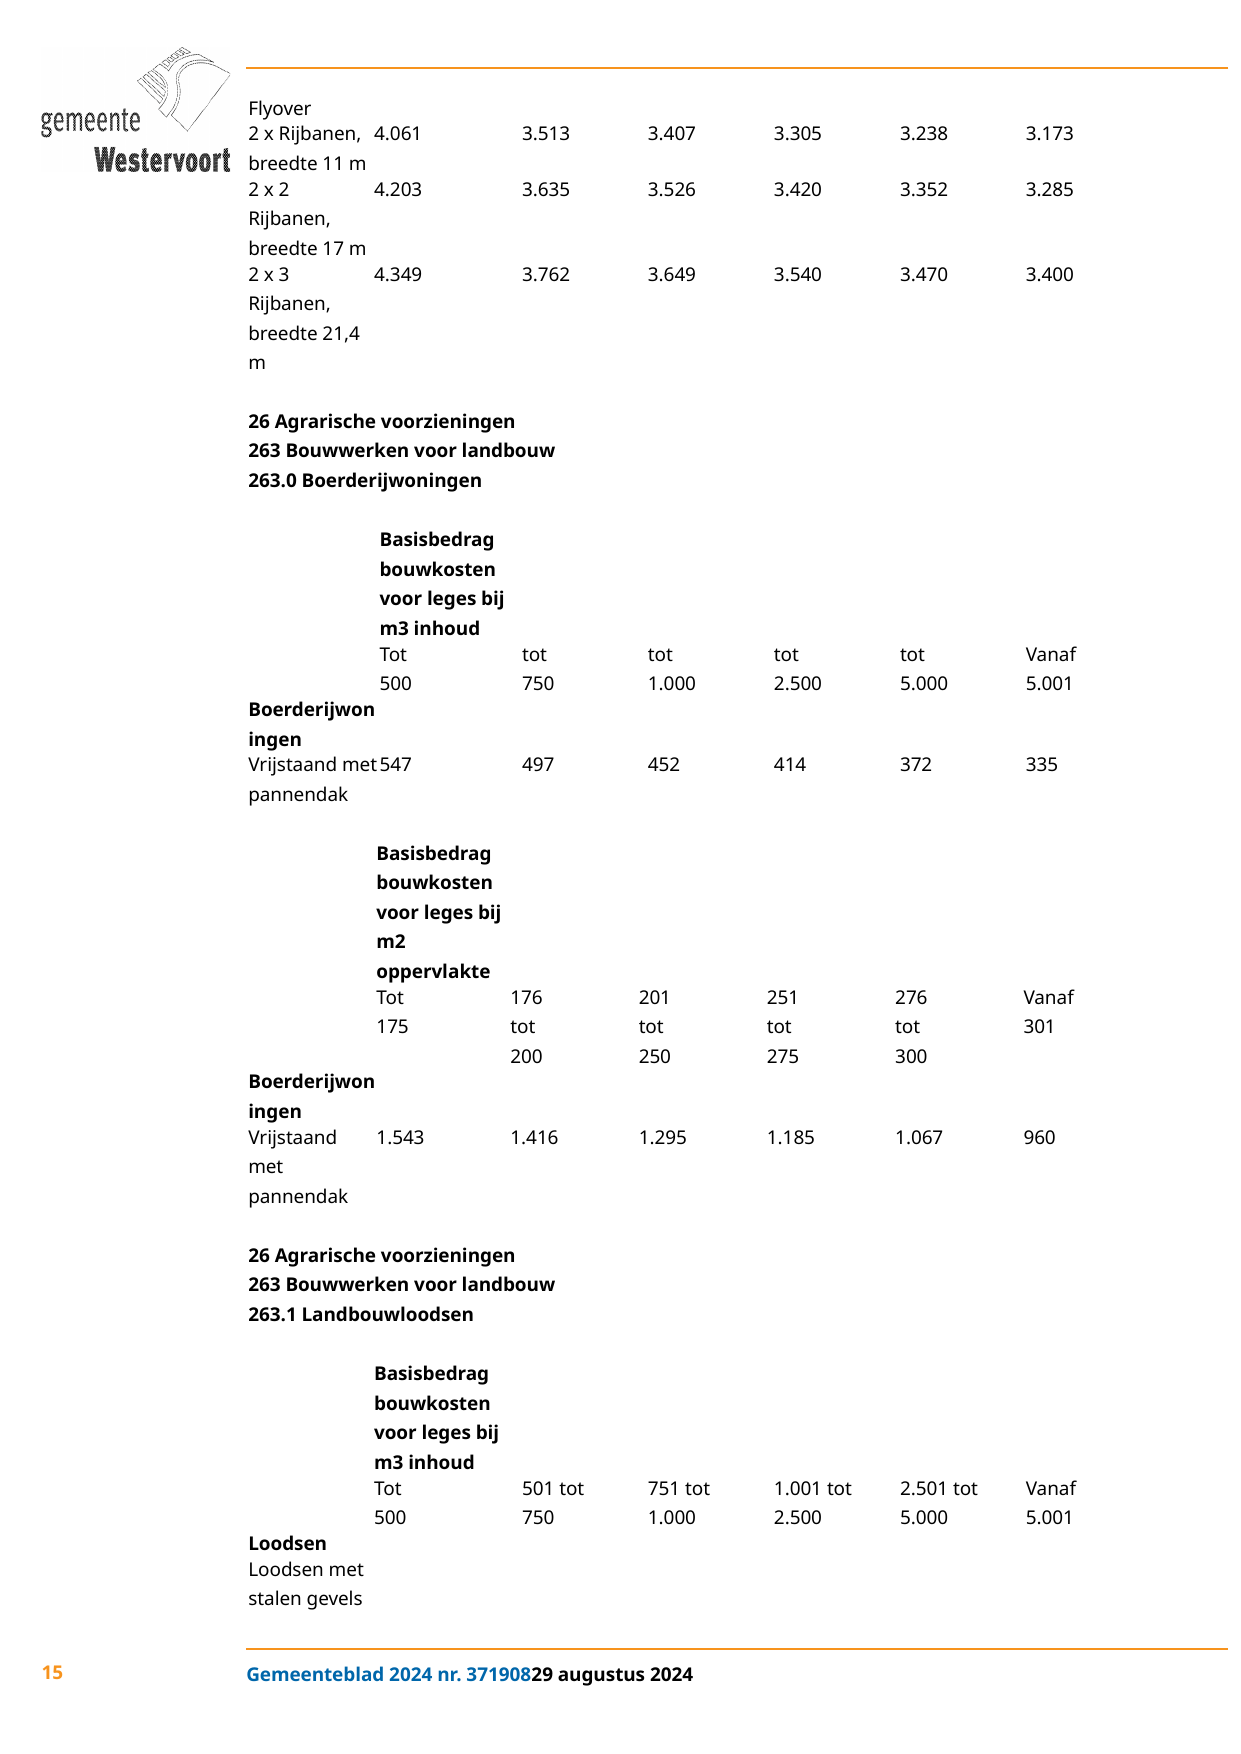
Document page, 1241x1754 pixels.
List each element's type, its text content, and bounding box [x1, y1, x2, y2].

table_cell [522, 1556, 648, 1611]
table_cell 4.203 [374, 176, 522, 261]
table_cell [648, 95, 774, 121]
table_cell [900, 696, 1026, 752]
table_header Basisbedrag bouwkosten voor leges bij m3 inhoud [374, 1360, 522, 1475]
table_cell [376, 1069, 510, 1124]
table_cell [1026, 696, 1152, 752]
table_cell 1.543 [376, 1124, 510, 1209]
table_cell 3.635 [522, 176, 648, 261]
table_cell 751 tot 1.000 [648, 1475, 774, 1530]
table_cell [522, 1530, 648, 1556]
table_cell 2 x Rijbanen, breedte 11 m [248, 121, 374, 176]
table_cell 960 [1023, 1124, 1152, 1209]
table_cell 3.400 [1026, 261, 1152, 375]
table_header [248, 1360, 374, 1475]
table_cell Boerderijwoningen [248, 696, 379, 752]
table_cell [900, 95, 1026, 121]
table_cell tot 1.000 [648, 641, 774, 696]
text 263 Bouwwerken voor landbouw [248, 438, 1152, 463]
table_cell tot 2.500 [774, 641, 900, 696]
table_cell [374, 95, 522, 121]
table_cell 3.420 [774, 176, 900, 261]
picture [41, 47, 231, 172]
table_cell [900, 1556, 1026, 1611]
table_cell [648, 1556, 774, 1611]
text 26 Agrarische voorzieningen [248, 408, 1152, 434]
table_header Basisbedrag bouwkosten voor leges bij m2 oppervlakte [376, 840, 510, 984]
table_cell 547 [379, 752, 522, 807]
table_cell 251 tot 275 [767, 984, 895, 1069]
table_cell 201 tot 250 [639, 984, 767, 1069]
table_cell [900, 1530, 1026, 1556]
table_cell [1026, 1530, 1152, 1556]
table_cell Flyover [248, 95, 374, 121]
table_cell [895, 1069, 1023, 1124]
table_cell 3.470 [900, 261, 1026, 375]
table_cell Loodsen met stalen gevels [248, 1556, 374, 1611]
table_cell Loodsen [248, 1530, 374, 1556]
table_cell 4.061 [374, 121, 522, 176]
table_cell 1.185 [767, 1124, 895, 1209]
table_cell Tot 175 [376, 984, 510, 1069]
table_cell Boerderijwoningen [248, 1069, 376, 1124]
table_cell Vanaf 301 [1023, 984, 1152, 1069]
table_cell 3.285 [1026, 176, 1152, 261]
table_cell [648, 696, 774, 752]
table_cell [248, 984, 376, 1069]
table_header [248, 526, 379, 641]
table_cell 3.513 [522, 121, 648, 176]
table_cell 1.295 [639, 1124, 767, 1209]
table_cell [510, 1069, 638, 1124]
table_cell [1026, 1556, 1152, 1611]
table_cell Vanaf 5.001 [1026, 641, 1152, 696]
table_cell 3.762 [522, 261, 648, 375]
table_cell Vrijstaand met pannendak [248, 1124, 376, 1209]
table_header Basisbedrag bouwkosten voor leges bij m3 inhoud [379, 526, 522, 641]
table_cell 1.067 [895, 1124, 1023, 1209]
table_cell 452 [648, 752, 774, 807]
table_cell [248, 641, 379, 696]
table_cell 3.305 [774, 121, 900, 176]
table_cell [379, 696, 522, 752]
table_cell 3.540 [774, 261, 900, 375]
table_cell 497 [522, 752, 648, 807]
table_cell 501 tot 750 [522, 1475, 648, 1530]
table_header [248, 840, 376, 984]
table_cell [248, 1475, 374, 1530]
table_cell 3.526 [648, 176, 774, 261]
table_cell 2.501 tot 5.000 [900, 1475, 1026, 1530]
table_cell 3.407 [648, 121, 774, 176]
table_cell 372 [900, 752, 1026, 807]
table_cell [639, 1069, 767, 1124]
table_cell Tot 500 [374, 1475, 522, 1530]
table_cell tot 5.000 [900, 641, 1026, 696]
table_cell Tot 500 [379, 641, 522, 696]
table_cell 176 tot 200 [510, 984, 638, 1069]
text 26 Agrarische voorzieningen [248, 1242, 1152, 1267]
table_cell 4.349 [374, 261, 522, 375]
table_cell [774, 696, 900, 752]
table_cell 3.649 [648, 261, 774, 375]
text 263 Bouwwerken voor landbouw [248, 1271, 1152, 1297]
table_cell 2 x 2 Rijbanen, breedte 17 m [248, 176, 374, 261]
table_cell [648, 1530, 774, 1556]
table_cell 3.173 [1026, 121, 1152, 176]
table_cell 3.238 [900, 121, 1026, 176]
table_cell [774, 1530, 900, 1556]
table_cell 276 tot 300 [895, 984, 1023, 1069]
table_cell Vrijstaand met pannendak [248, 752, 379, 807]
table_cell Vanaf 5.001 [1026, 1475, 1152, 1530]
table_cell [522, 95, 648, 121]
text 263.0 Boerderijwoningen [248, 467, 1152, 493]
table_cell 1.416 [510, 1124, 638, 1209]
text 263.1 Landbouwloodsen [248, 1301, 1152, 1327]
table_cell [374, 1556, 522, 1611]
table_cell 3.352 [900, 176, 1026, 261]
table_cell [522, 696, 648, 752]
table_cell [1023, 1069, 1152, 1124]
table_cell [774, 95, 900, 121]
table_cell [774, 1556, 900, 1611]
table_cell [374, 1530, 522, 1556]
table_cell [767, 1069, 895, 1124]
table_cell 414 [774, 752, 900, 807]
table_cell [1026, 95, 1152, 121]
table_cell 2 x 3 Rijbanen, breedte 21,4 m [248, 261, 374, 375]
table_cell 1.001 tot 2.500 [774, 1475, 900, 1530]
table_cell 335 [1026, 752, 1152, 807]
table_cell tot 750 [522, 641, 648, 696]
